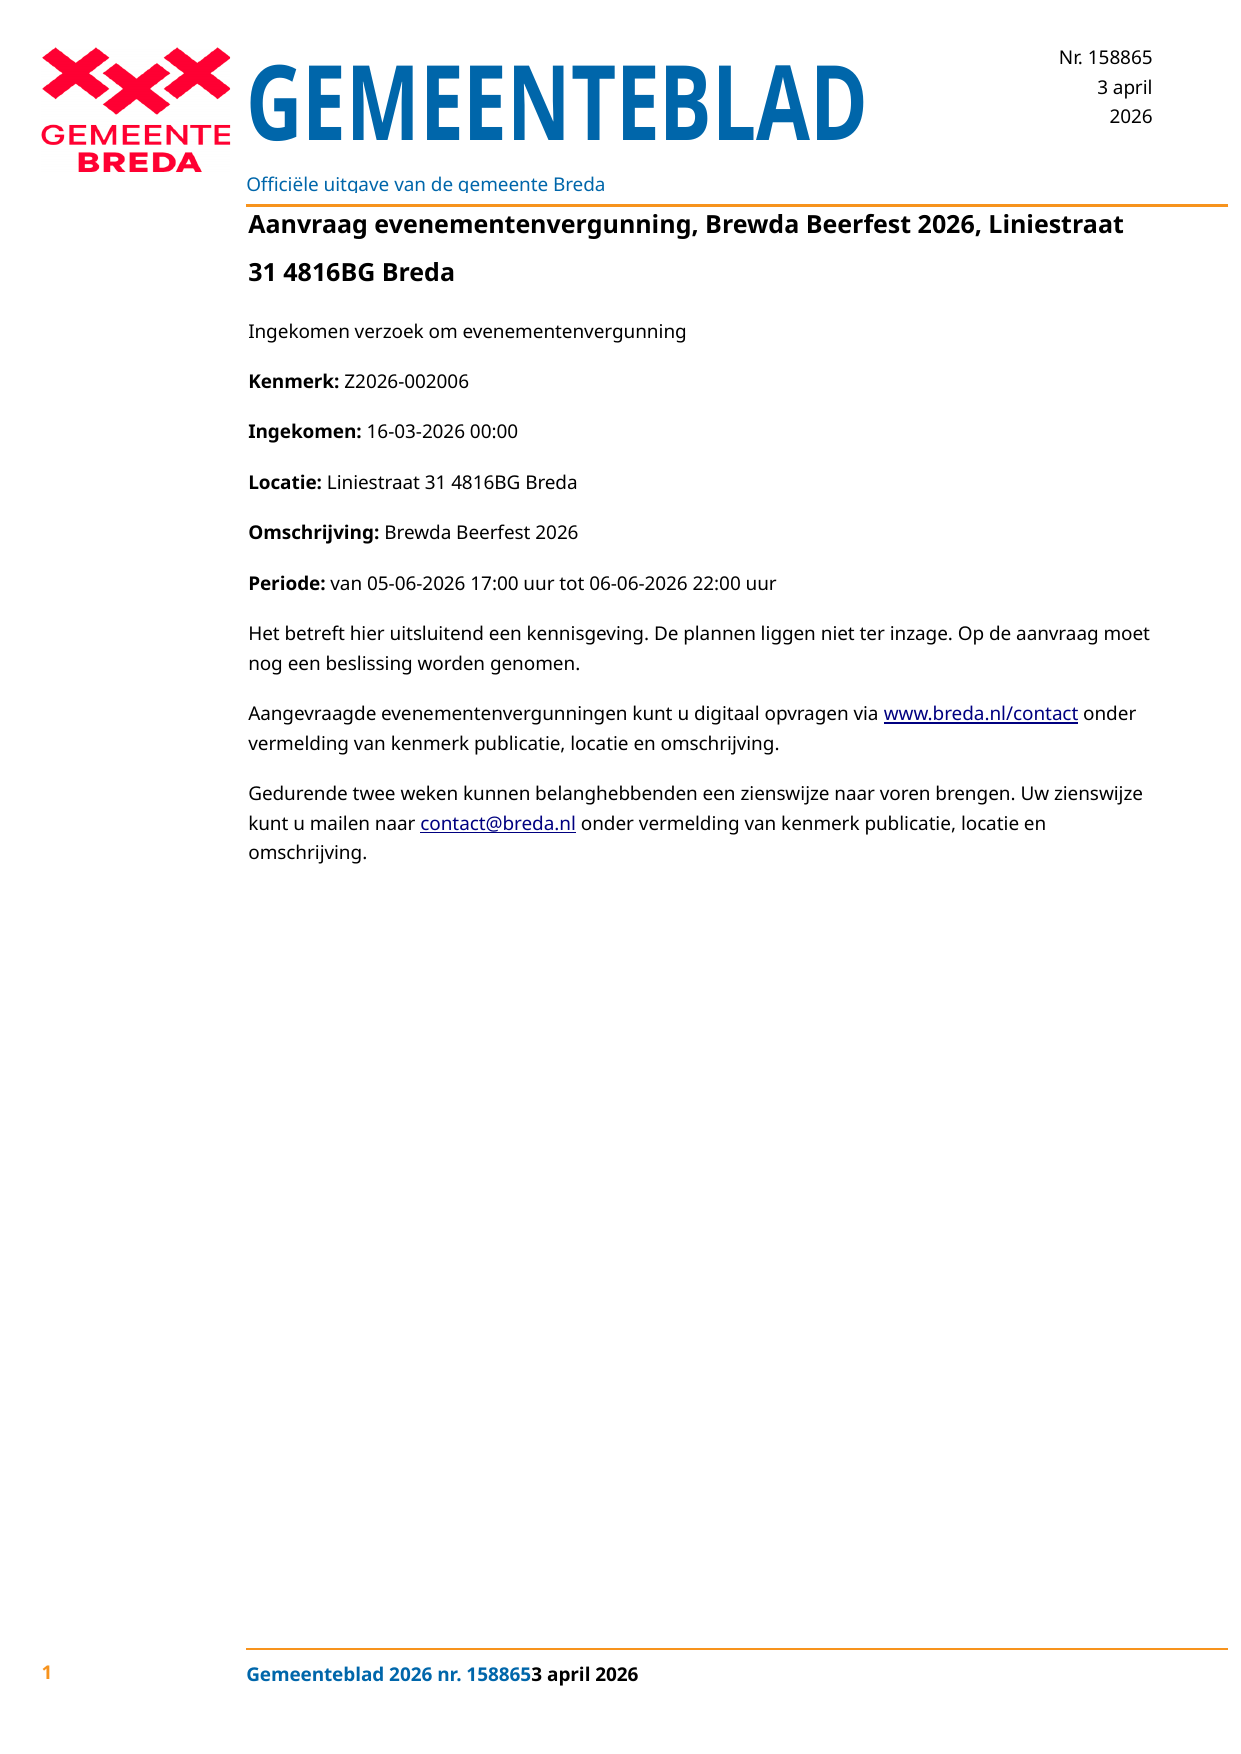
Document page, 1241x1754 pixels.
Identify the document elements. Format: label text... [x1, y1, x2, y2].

text Gedurende twee weken kunnen belanghebbenden een zienswijze naar voren brengen. Uw zienswijze kunt u mailen naar contact@breda.nl onder vermelding van kenmerk publicatie, locatie en omschrijving. [248, 780, 1152, 865]
text Ingekomen: 16-03-2026 00:00 [248, 419, 1152, 444]
text Locatie: Liniestraat 31 4816BG Breda [248, 469, 1152, 495]
picture [41, 47, 231, 172]
text Periode: van 05-06-2026 17:00 uur tot 06-06-2026 22:00 uur [248, 570, 1152, 596]
text Aangevraagde evenementenvergunningen kunt u digitaal opvragen via www.breda.nl/contact onder vermelding van kenmerk publicatie, locatie en omschrijving. [248, 700, 1152, 756]
text Ingekomen verzoek om evenementenvergunning [248, 318, 1152, 344]
text Het betreft hier uitsluitend een kennisgeving. De plannen liggen niet ter inzage. Op de aanvraag moet nog een beslissing worden genomen. [248, 620, 1152, 676]
text Omschrijving: Brewda Beerfest 2026 [248, 519, 1152, 545]
text Kenmerk: Z2026-002006 [248, 368, 1152, 394]
text Aanvraag evenementenvergunning, Brewda Beerfest 2026, Liniestraat 31 4816BG Breda [248, 207, 1152, 288]
